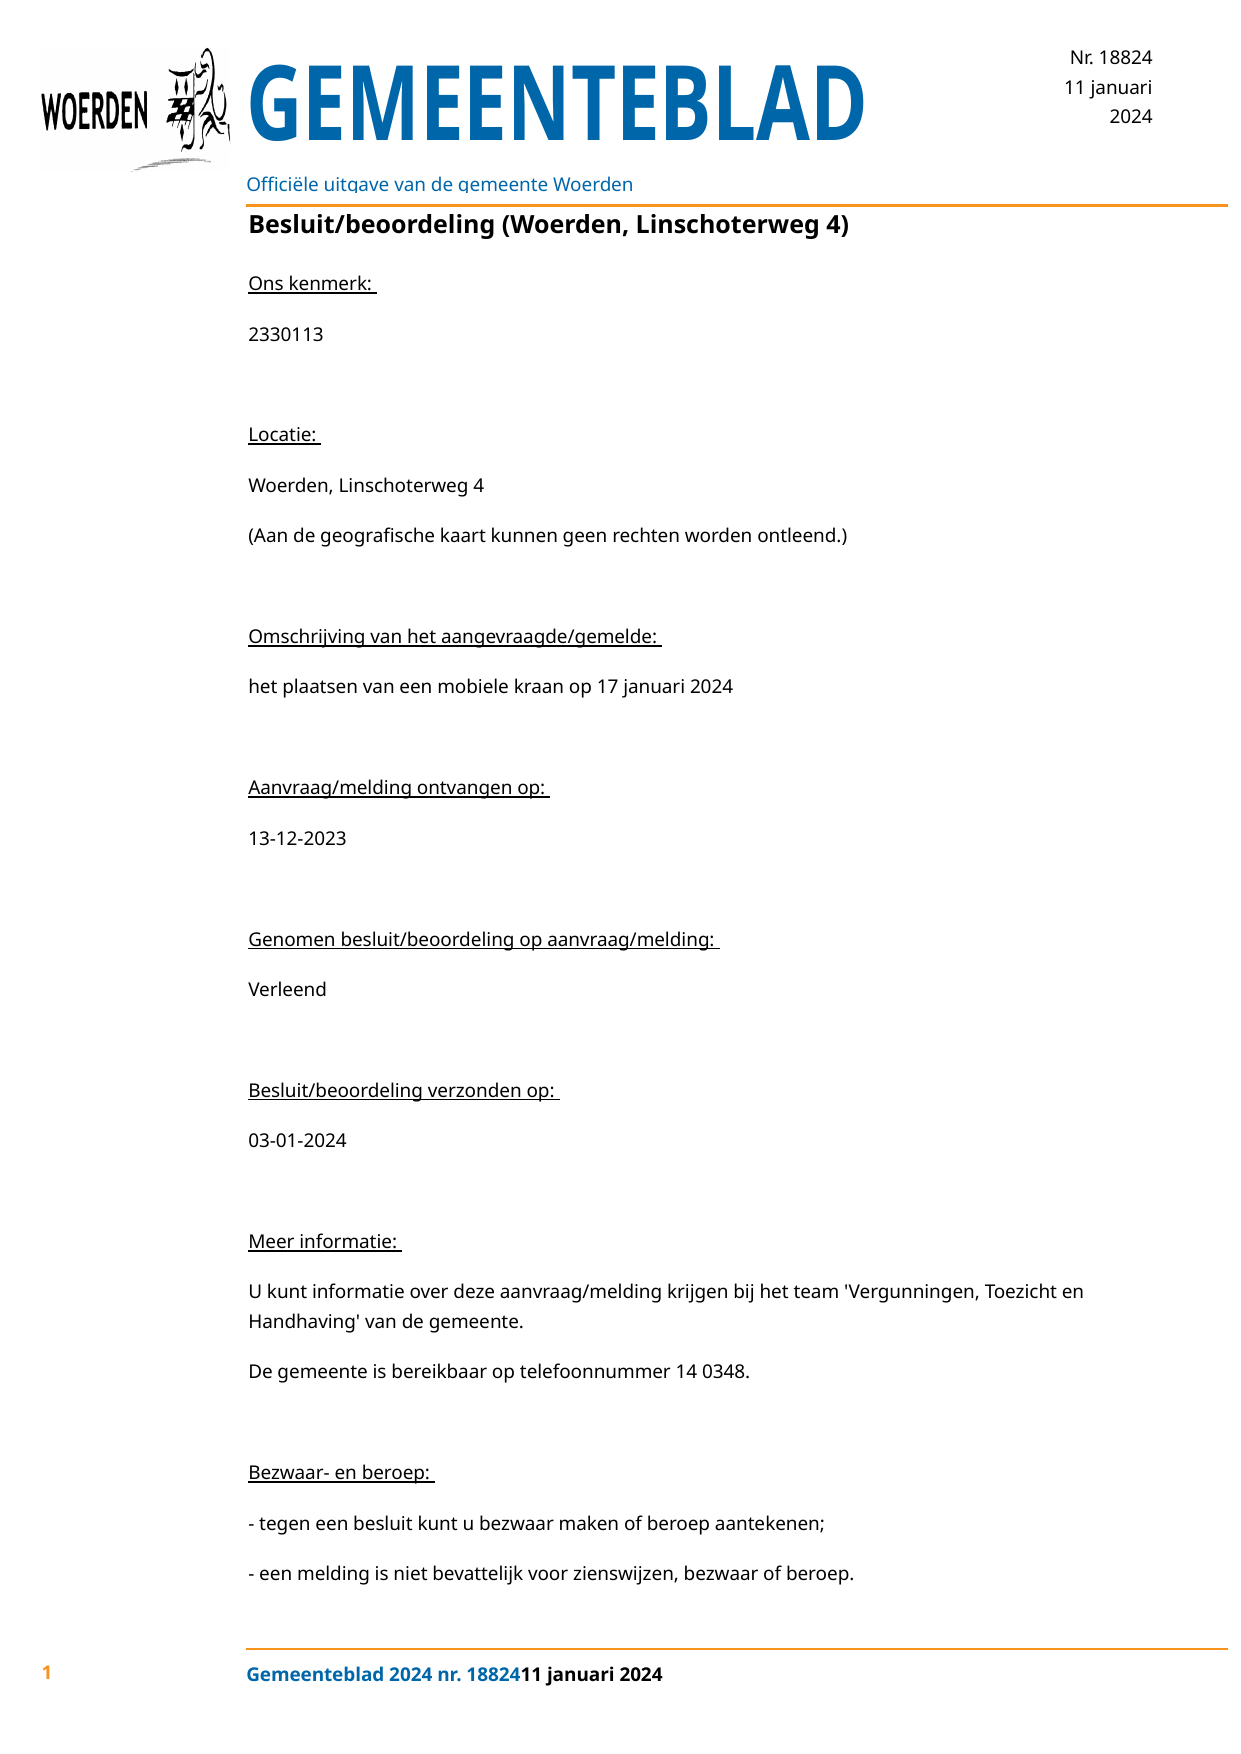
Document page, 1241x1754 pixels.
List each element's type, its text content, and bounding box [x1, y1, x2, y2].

picture [41, 47, 231, 172]
text - een melding is niet bevattelijk voor zienswijzen, bezwaar of beroep. [248, 1560, 1152, 1586]
text Ons kenmerk: [248, 270, 1152, 296]
text Omschrijving van het aangevraagde/gemelde: [248, 623, 1152, 649]
text Besluit/beoordeling (Woerden, Linschoterweg 4) [248, 207, 1152, 241]
text Verleend [248, 976, 1152, 1002]
text (Aan de geografische kaart kunnen geen rechten worden ontleend.) [248, 522, 1152, 548]
text U kunt informatie over deze aanvraag/melding krijgen bij het team 'Vergunningen, Toezicht en Handhaving' van de gemeente. [248, 1279, 1152, 1334]
text 2330113 [248, 321, 1152, 346]
text Besluit/beoordeling verzonden op: [248, 1077, 1152, 1103]
text Bezwaar- en beroep: [248, 1459, 1152, 1485]
text 03-01-2024 [248, 1127, 1152, 1153]
text - tegen een besluit kunt u bezwaar maken of beroep aantekenen; [248, 1510, 1152, 1536]
text Meer informatie: [248, 1228, 1152, 1254]
text Woerden, Linschoterweg 4 [248, 472, 1152, 498]
text Locatie: [248, 422, 1152, 447]
text De gemeente is bereikbaar op telefoonnummer 14 0348. [248, 1359, 1152, 1384]
text Aanvraag/melding ontvangen op: [248, 774, 1152, 800]
text 13-12-2023 [248, 825, 1152, 851]
text het plaatsen van een mobiele kraan op 17 januari 2024 [248, 674, 1152, 699]
text Genomen besluit/beoordeling op aanvraag/melding: [248, 926, 1152, 951]
